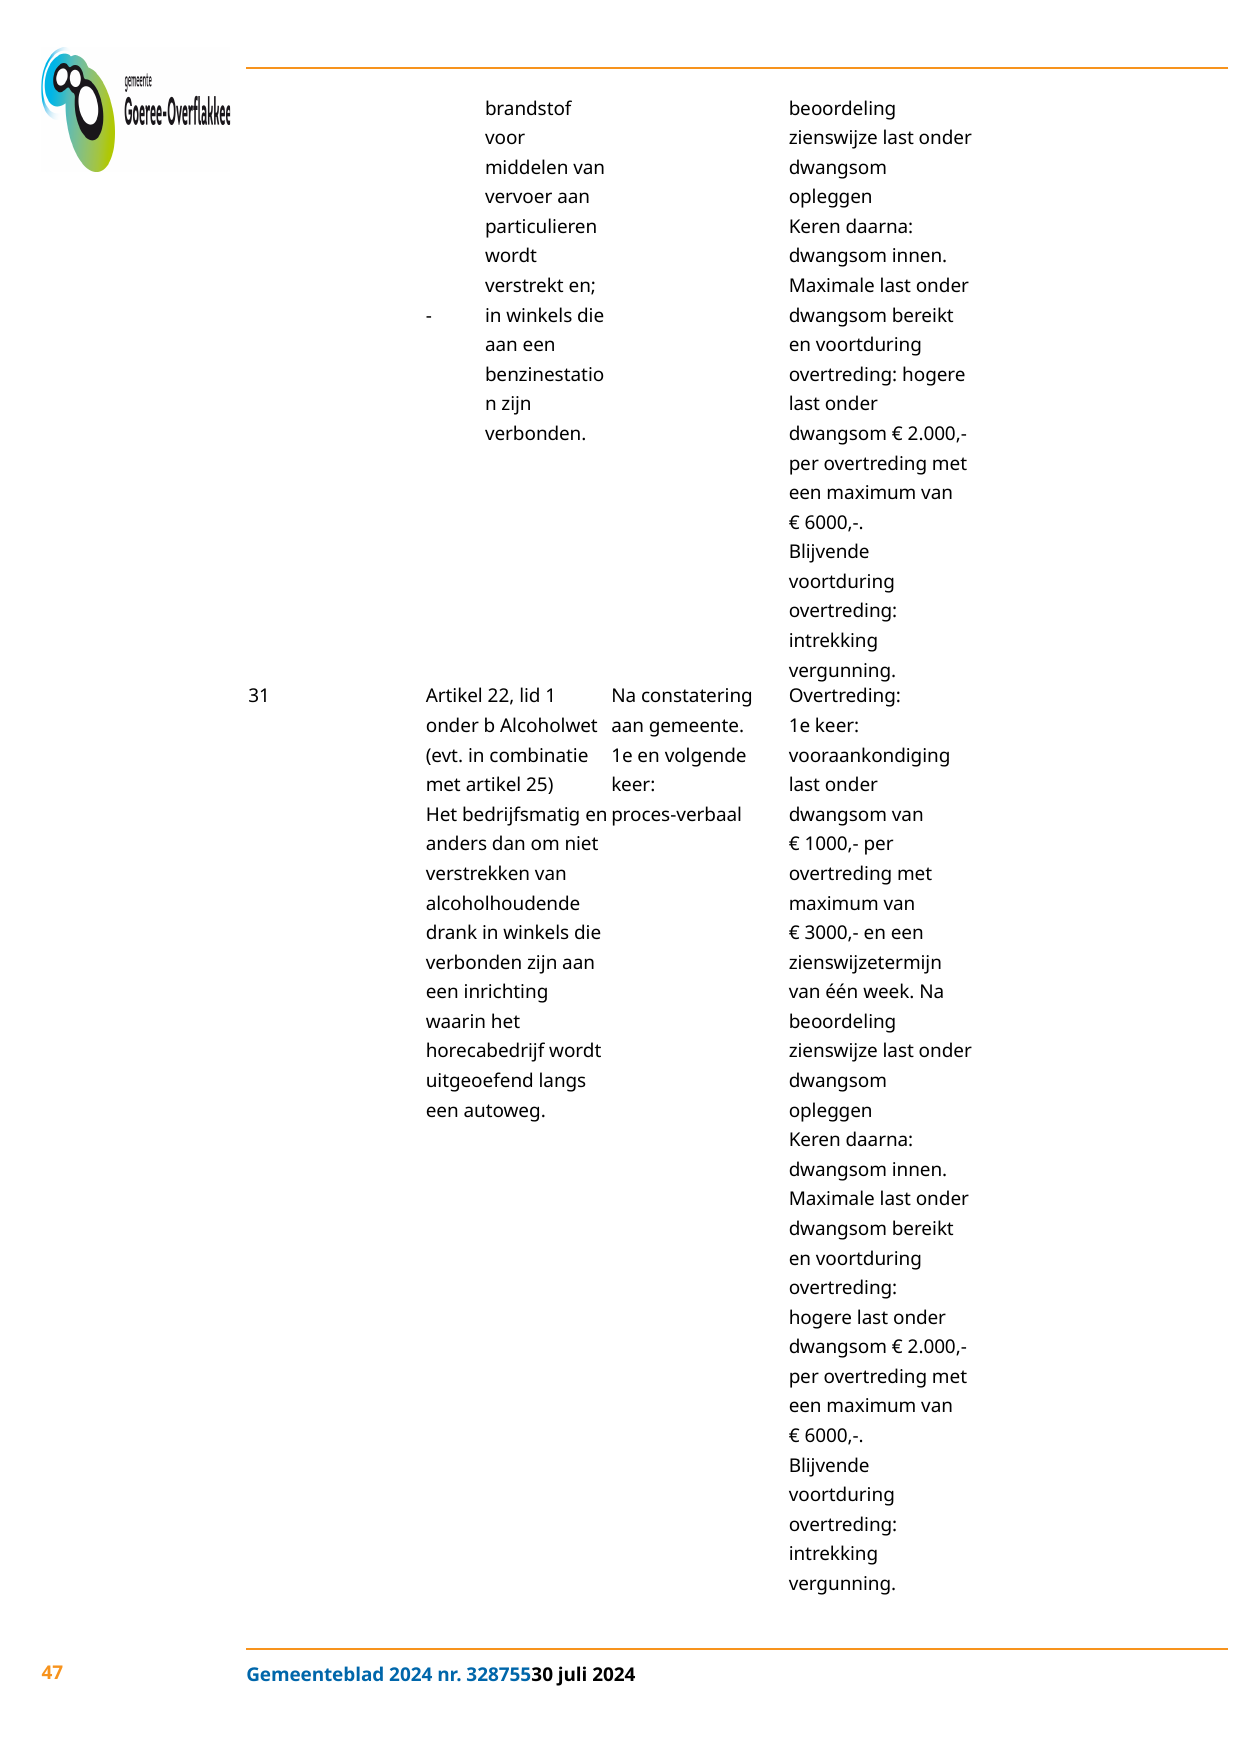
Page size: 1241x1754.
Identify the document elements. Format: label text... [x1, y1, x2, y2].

table_cell Artikel 22, lid 1 onder b Alcoholwet (evt. in combinatie met artikel 25) Het bedrijfsmatig en anders dan om niet verstrekken van alcoholhoudende drank in winkels die verbonden zijn aan een inrichting waarin het horecabedrijf wordt uitgeoefend langs een autoweg. [426, 683, 611, 1596]
table_cell [611, 95, 788, 683]
table_cell brandstof voor middelen van vervoer aan particulieren wordt verstrekt en; in winkels die aan een benzinestation zijn verbonden. [426, 95, 611, 683]
table_cell beoordeling zienswijze last onder dwangsom opleggen Keren daarna: dwangsom innen. Maximale last onder dwangsom bereikt en voortduring overtreding: hogere last onder dwangsom € 2.000,- per overtreding met een maximum van € 6000,-. Blijvende voortduring overtreding: intrekking vergunning. [789, 95, 974, 683]
table_cell [974, 683, 1152, 1596]
picture [41, 47, 231, 172]
table_cell Overtreding: 1e keer: vooraankondiging last onder dwangsom van € 1000,- per overtreding met maximum van € 3000,- en een zienswijzetermijn van één week. Na beoordeling zienswijze last onder dwangsom opleggen Keren daarna: dwangsom innen. Maximale last onder dwangsom bereikt en voortduring overtreding: hogere last onder dwangsom € 2.000,- per overtreding met een maximum van € 6000,-. Blijvende voortduring overtreding: intrekking vergunning. [789, 683, 974, 1596]
table_cell Na constatering aan gemeente. 1e en volgende keer: proces-verbaal [611, 683, 788, 1596]
table_cell [248, 95, 426, 683]
table_cell [974, 95, 1152, 683]
table_cell 31 [248, 683, 426, 1596]
